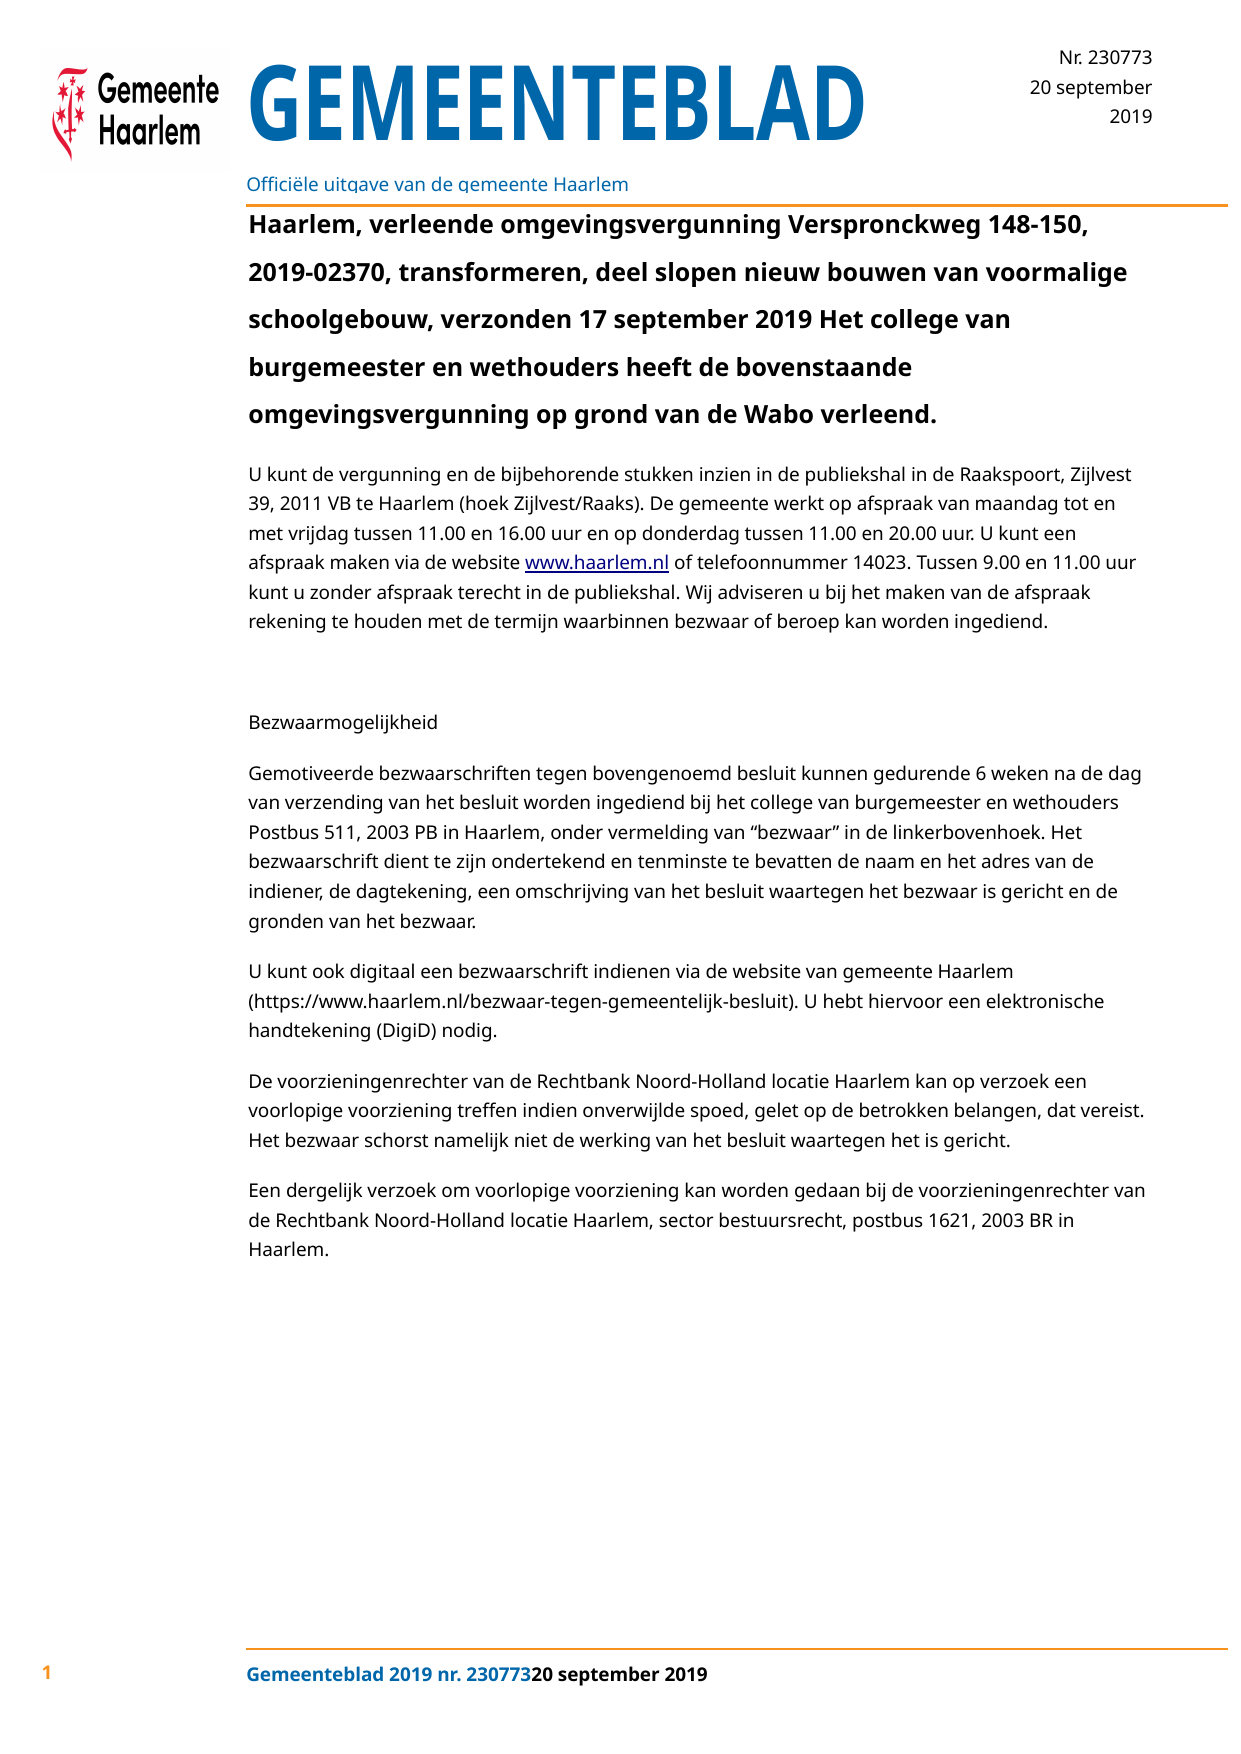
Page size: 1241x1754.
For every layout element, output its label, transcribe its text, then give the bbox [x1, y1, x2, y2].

text Haarlem, verleende omgevingsvergunning Verspronckweg 148-150, 2019-02370, transformeren, deel slopen nieuw bouwen van voormalige schoolgebouw, verzonden 17 september 2019 Het college van burgemeester en wethouders heeft de bovenstaande omgevingsvergunning op grond van de Wabo verleend. [248, 207, 1152, 431]
text Bezwaarmogelijkheid [248, 709, 1152, 735]
text U kunt ook digitaal een bezwaarschrift indienen via de website van gemeente Haarlem (https://www.haarlem.nl/bezwaar-tegen-gemeentelijk-besluit). U hebt hiervoor een elektronische handtekening (DigiD) nodig. [248, 958, 1152, 1043]
text U kunt de vergunning en de bijbehorende stukken inzien in de publiekshal in de Raakspoort, Zijlvest 39, 2011 VB te Haarlem (hoek Zijlvest/Raaks). De gemeente werkt op afspraak van maandag tot en met vrijdag tussen 11.00 en 16.00 uur en op donderdag tussen 11.00 en 20.00 uur. U kunt een afspraak maken via de website www.haarlem.nl of telefoonnummer 14023. Tussen 9.00 en 11.00 uur kunt u zonder afspraak terecht in de publiekshal. Wij adviseren u bij het maken van de afspraak rekening te houden met de termijn waarbinnen bezwaar of beroep kan worden ingediend. [248, 461, 1152, 634]
picture [41, 47, 231, 172]
text Een dergelijk verzoek om voorlopige voorziening kan worden gedaan bij de voorzieningenrechter van de Rechtbank Noord-Holland locatie Haarlem, sector bestuursrecht, postbus 1621, 2003 BR in Haarlem. [248, 1177, 1152, 1262]
text De voorzieningenrechter van de Rechtbank Noord-Holland locatie Haarlem kan op verzoek een voorlopige voorziening treffen indien onverwijlde spoed, gelet op de betrokken belangen, dat vereist. Het bezwaar schorst namelijk niet de werking van het besluit waartegen het is gericht. [248, 1068, 1152, 1153]
text Gemotiveerde bezwaarschriften tegen bovengenoemd besluit kunnen gedurende 6 weken na de dag van verzending van het besluit worden ingediend bij het college van burgemeester en wethouders Postbus 511, 2003 PB in Haarlem, onder vermelding van “bezwaar” in de linkerbovenhoek. Het bezwaarschrift dient te zijn ondertekend en tenminste te bevatten de naam en het adres van de indiener, de dagtekening, een omschrijving van het besluit waartegen het bezwaar is gericht en de gronden van het bezwaar. [248, 760, 1152, 933]
